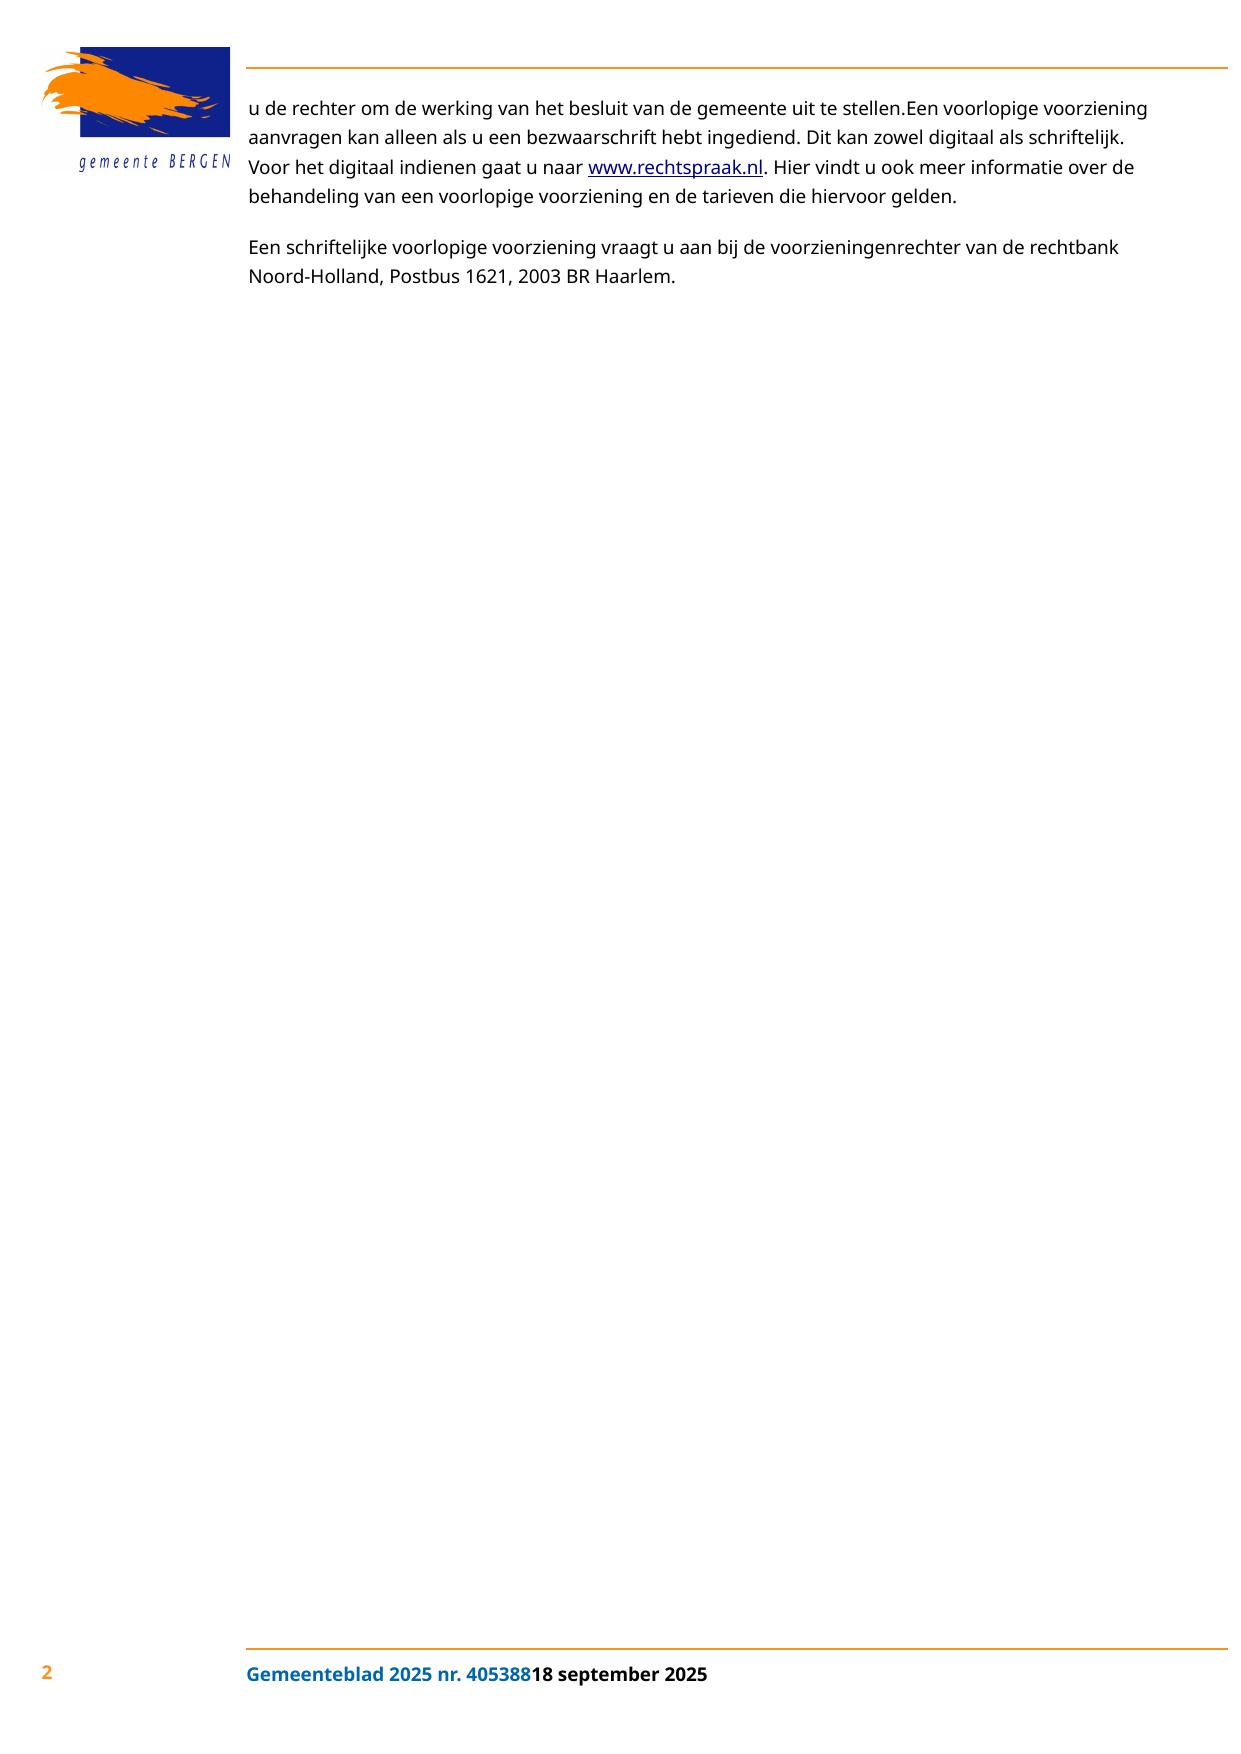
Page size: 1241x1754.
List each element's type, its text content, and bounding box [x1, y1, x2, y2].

picture [41, 47, 231, 172]
text Een schriftelijke voorlopige voorziening vraagt u aan bij de voorzieningenrechter van de rechtbank Noord-Holland, Postbus 1621, 2003 BR Haarlem. [248, 234, 1152, 289]
text u de rechter om de werking van het besluit van de gemeente uit te stellen.Een voorlopige voorziening aanvragen kan alleen als u een bezwaarschrift hebt ingediend. Dit kan zowel digitaal als schriftelijk. Voor het digitaal indienen gaat u naar www.rechtspraak.nl. Hier vindt u ook meer informatie over de behandeling van een voorlopige voorziening en de tarieven die hiervoor gelden. [248, 95, 1152, 209]
